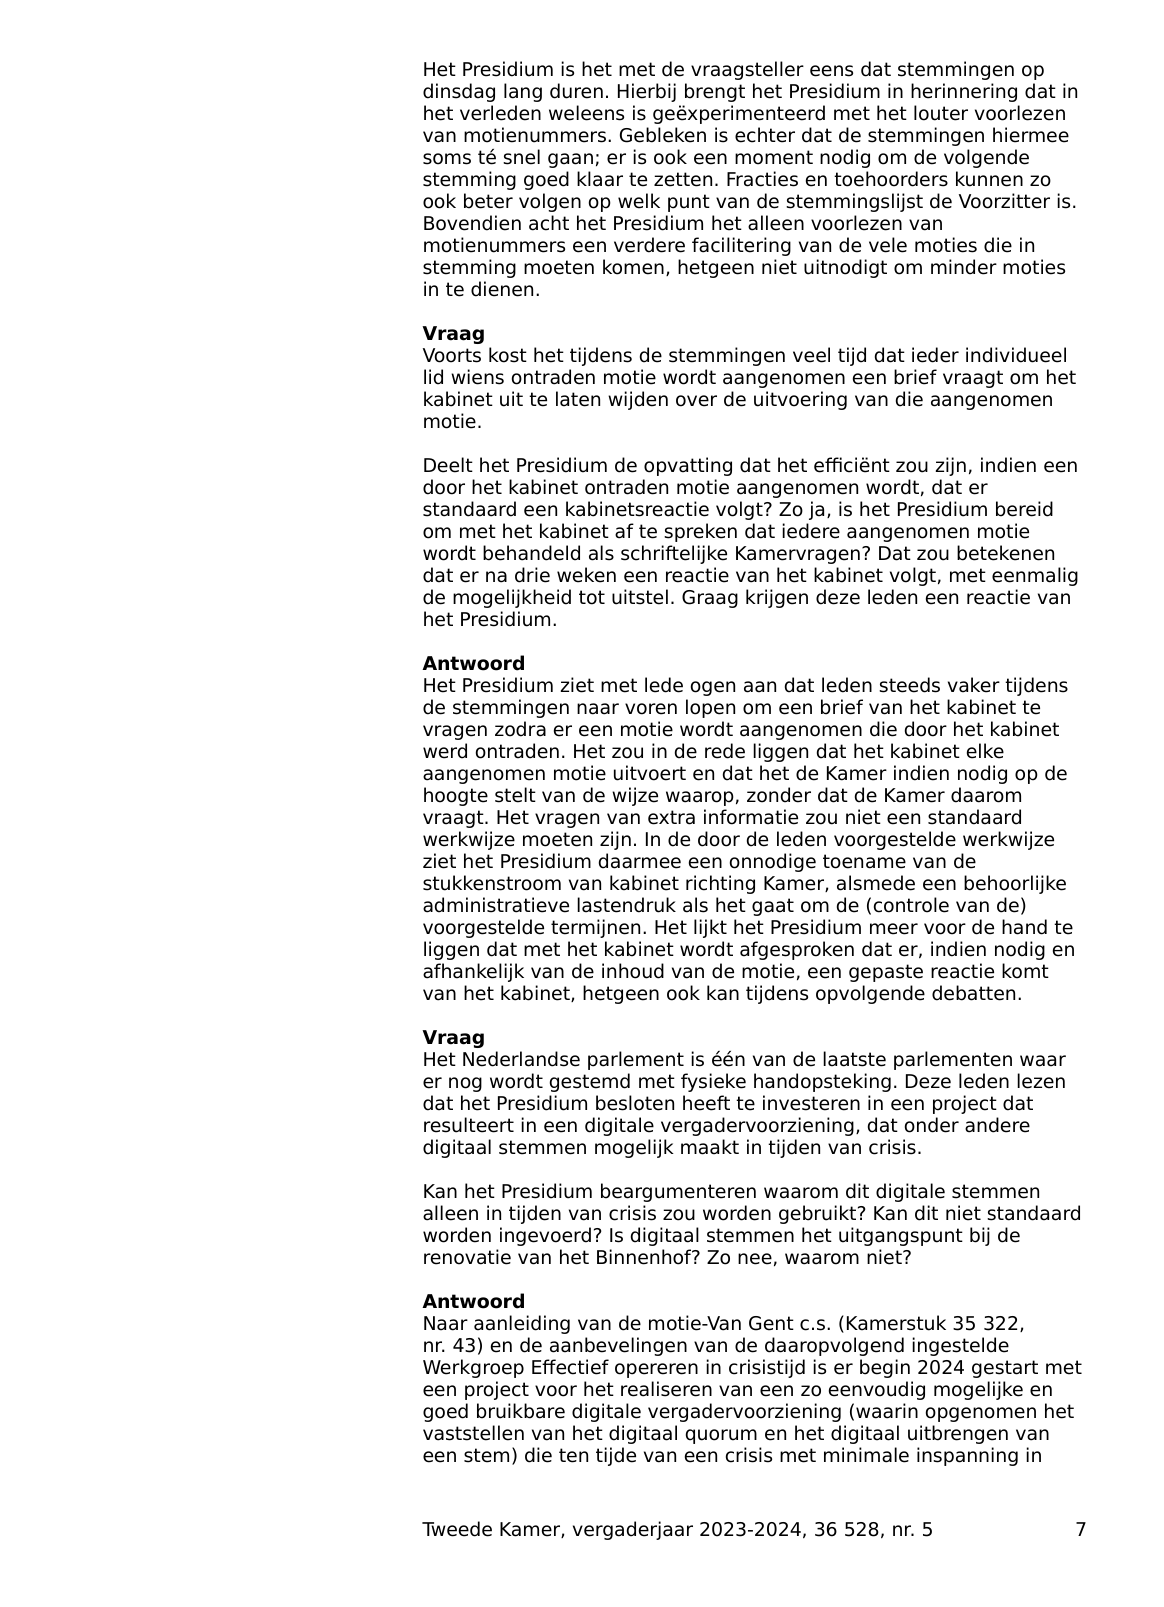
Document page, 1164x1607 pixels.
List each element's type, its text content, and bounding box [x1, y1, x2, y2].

text Het Nederlandse parlement is één van de laatste parlementen waar er nog wordt gestemd met fysieke handopsteking. Deze leden lezen dat het Presidium besloten heeft te investeren in een project dat resulteert in een digitale vergadervoorziening, dat onder andere digitaal stemmen mogelijk maakt in tijden van crisis. [422, 1049, 1087, 1159]
text Het Presidium is het met de vraagsteller eens dat stemmingen op dinsdag lang duren. Hierbij brengt het Presidium in herinnering dat in het verleden weleens is geëxperimenteerd met het louter voorlezen van motienummers. Gebleken is echter dat de stemmingen hiermee soms té snel gaan; er is ook een moment nodig om de volgende stemming goed klaar te zetten. Fracties en toehoorders kunnen zo ook beter volgen op welk punt van de stemmingslijst de Voorzitter is. Bovendien acht het Presidium het alleen voorlezen van motienummers een verdere facilitering van de vele moties die in stemming moeten komen, hetgeen niet uitnodigt om minder moties in te dienen. [422, 59, 1087, 301]
text Kan het Presidium beargumenteren waarom dit digitale stemmen alleen in tijden van crisis zou worden gebruikt? Kan dit niet standaard worden ingevoerd? Is digitaal stemmen het uitgangspunt bij de renovatie van het Binnenhof? Zo nee, waarom niet? [422, 1181, 1087, 1269]
text Deelt het Presidium de opvatting dat het efficiënt zou zijn, indien een door het kabinet ontraden motie aangenomen wordt, dat er standaard een kabinetsreactie volgt? Zo ja, is het Presidium bereid om met het kabinet af te spreken dat iedere aangenomen motie wordt behandeld als schriftelijke Kamervragen? Dat zou betekenen dat er na drie weken een reactie van het kabinet volgt, met eenmalig de mogelijkheid tot uitstel. Graag krijgen deze leden een reactie van het Presidium. [422, 455, 1087, 631]
text Antwoord [422, 1291, 1087, 1313]
text Naar aanleiding van de motie-Van Gent c.s. (Kamerstuk 35 322, nr. 43) en de aanbevelingen van de daaropvolgend ingestelde Werkgroep Effectief opereren in crisistijd is er begin 2024 gestart met een project voor het realiseren van een zo eenvoudig mogelijke en goed bruikbare digitale vergadervoorziening (waarin opgenomen het vaststellen van het digitaal quorum en het digitaal uitbrengen van een stem) die ten tijde van een crisis met minimale inspanning in [422, 1313, 1087, 1467]
text Het Presidium ziet met lede ogen aan dat leden steeds vaker tijdens de stemmingen naar voren lopen om een brief van het kabinet te vragen zodra er een motie wordt aangenomen die door het kabinet werd ontraden. Het zou in de rede liggen dat het kabinet elke aangenomen motie uitvoert en dat het de Kamer indien nodig op de hoogte stelt van de wijze waarop, zonder dat de Kamer daarom vraagt. Het vragen van extra informatie zou niet een standaard werkwijze moeten zijn. In de door de leden voorgestelde werkwijze ziet het Presidium daarmee een onnodige toename van de stukkenstroom van kabinet richting Kamer, alsmede een behoorlijke administratieve lastendruk als het gaat om de (controle van de) voorgestelde termijnen. Het lijkt het Presidium meer voor de hand te liggen dat met het kabinet wordt afgesproken dat er, indien nodig en afhankelijk van de inhoud van de motie, een gepaste reactie komt van het kabinet, hetgeen ook kan tijdens opvolgende debatten. [422, 675, 1087, 1005]
text Vraag [422, 323, 1087, 345]
text Vraag [422, 1027, 1087, 1049]
text Antwoord [422, 653, 1087, 675]
text Voorts kost het tijdens de stemmingen veel tijd dat ieder individueel lid wiens ontraden motie wordt aangenomen een brief vraagt om het kabinet uit te laten wijden over de uitvoering van die aangenomen motie. [422, 345, 1087, 433]
